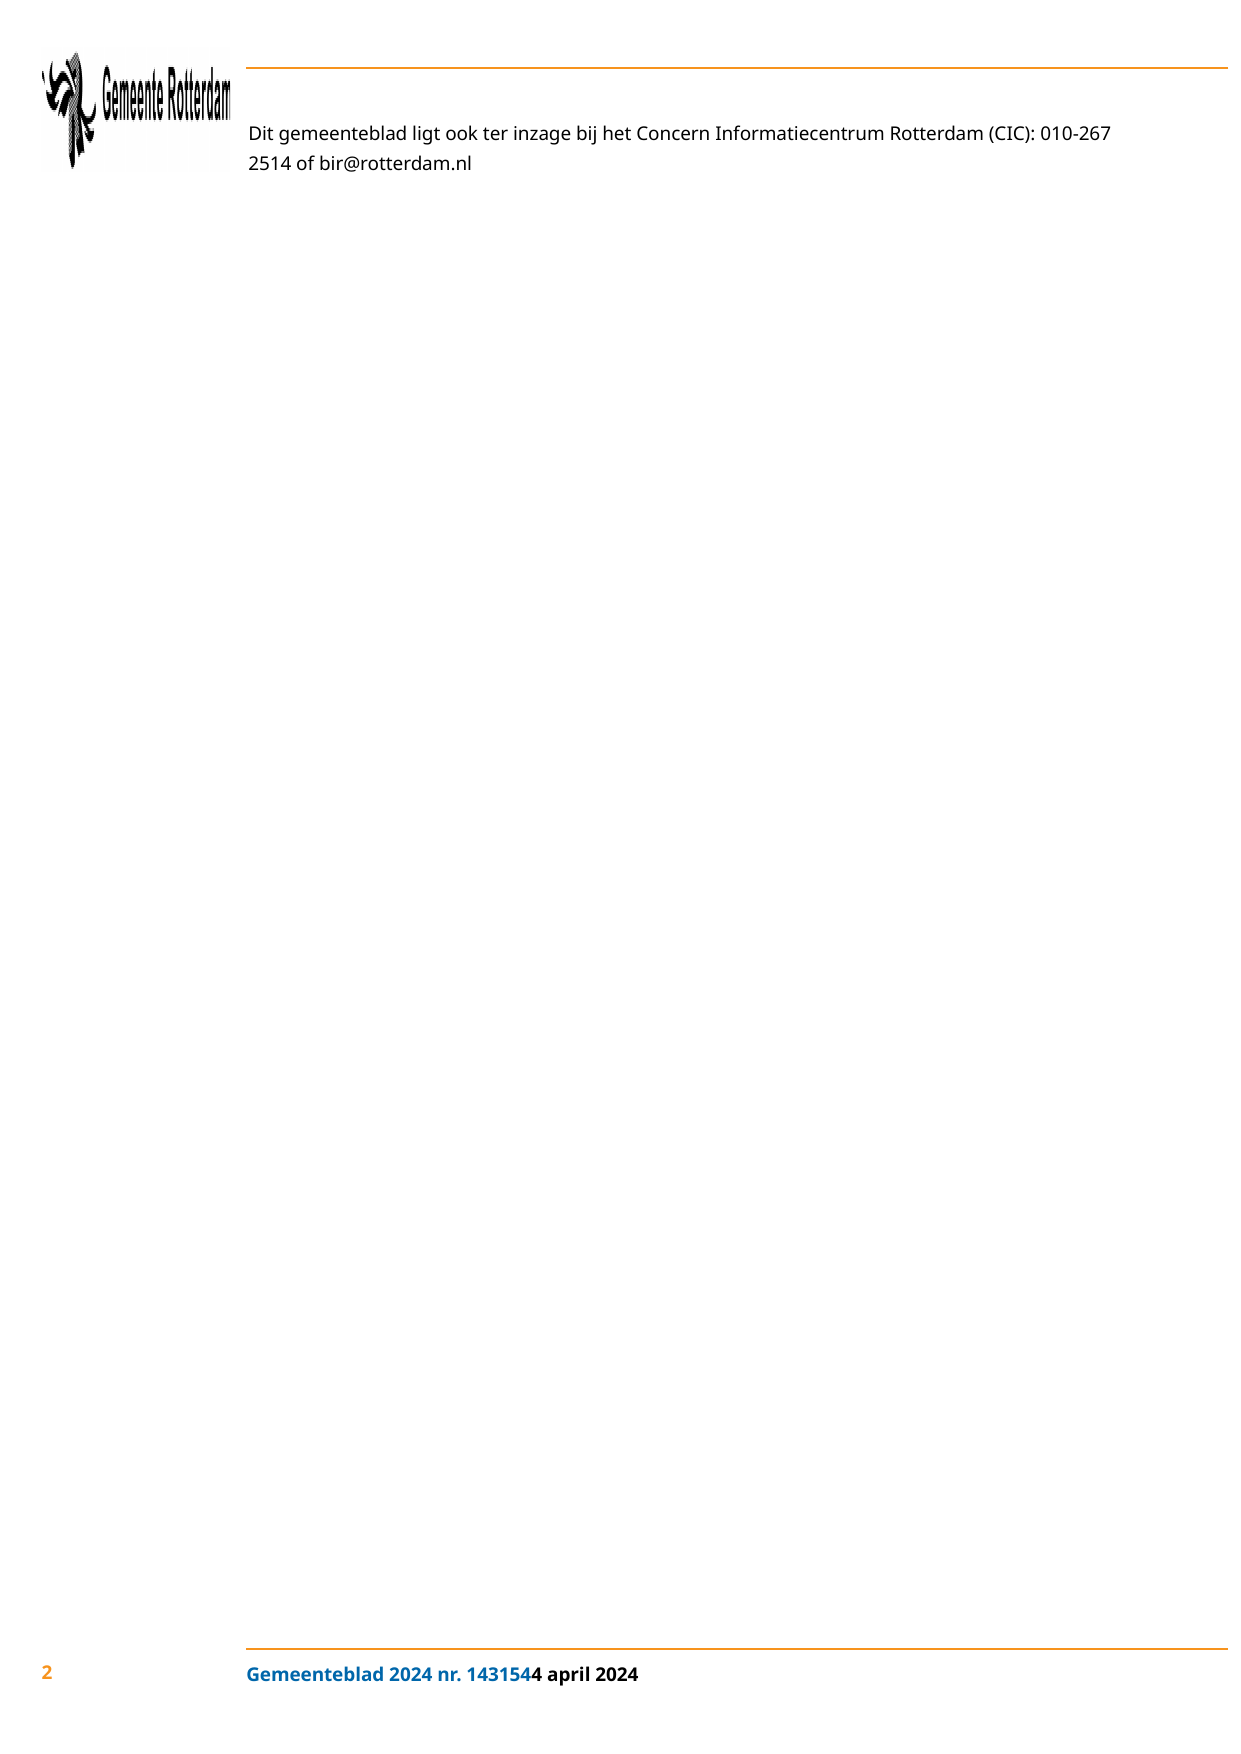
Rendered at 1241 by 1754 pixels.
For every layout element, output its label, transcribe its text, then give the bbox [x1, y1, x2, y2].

picture [41, 47, 231, 172]
text Dit gemeenteblad ligt ook ter inzage bij het Concern Informatiecentrum Rotterdam (CIC): 010-267 2514 of bir@rotterdam.nl [248, 121, 1152, 176]
